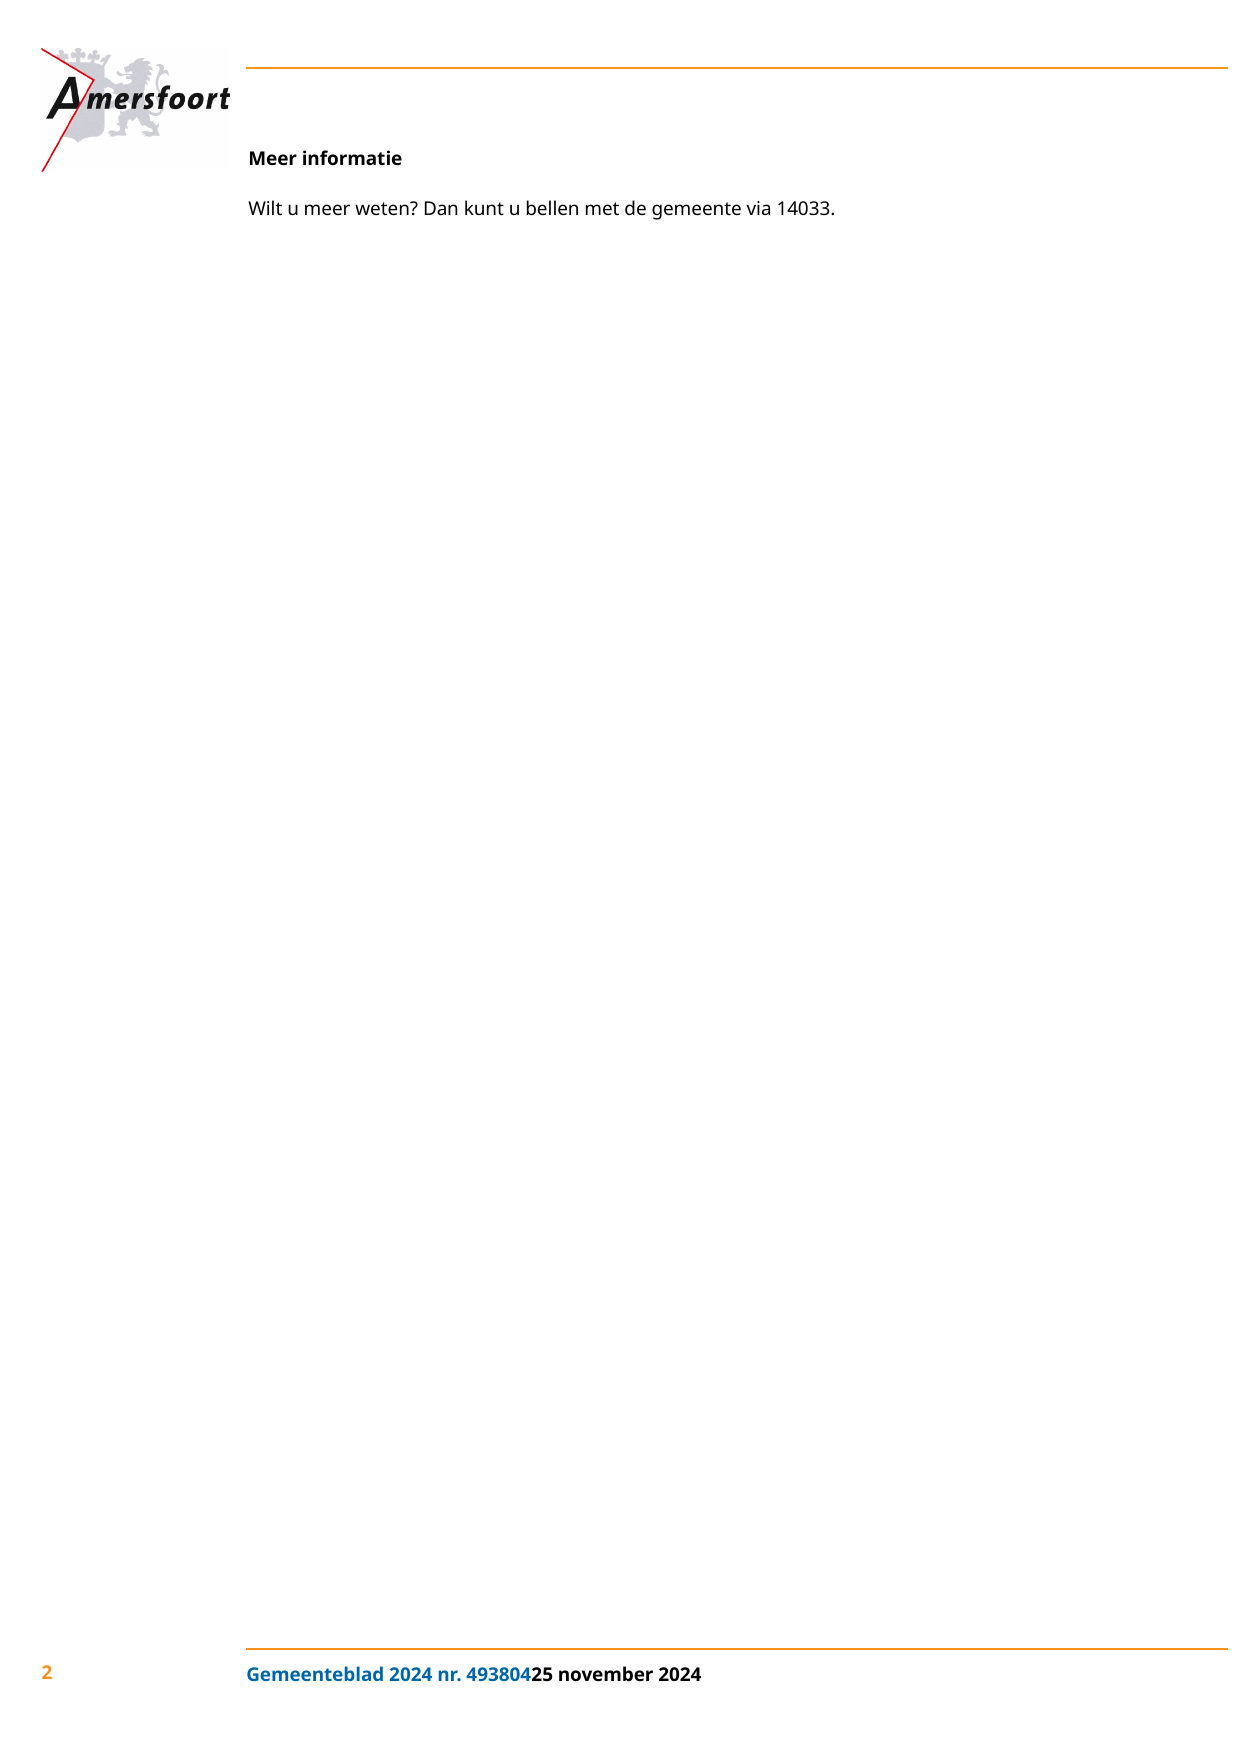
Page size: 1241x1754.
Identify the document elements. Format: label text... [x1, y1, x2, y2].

picture [41, 47, 231, 172]
text Wilt u meer weten? Dan kunt u bellen met de gemeente via 14033. [248, 196, 1152, 221]
text Meer informatie [248, 145, 1152, 171]
